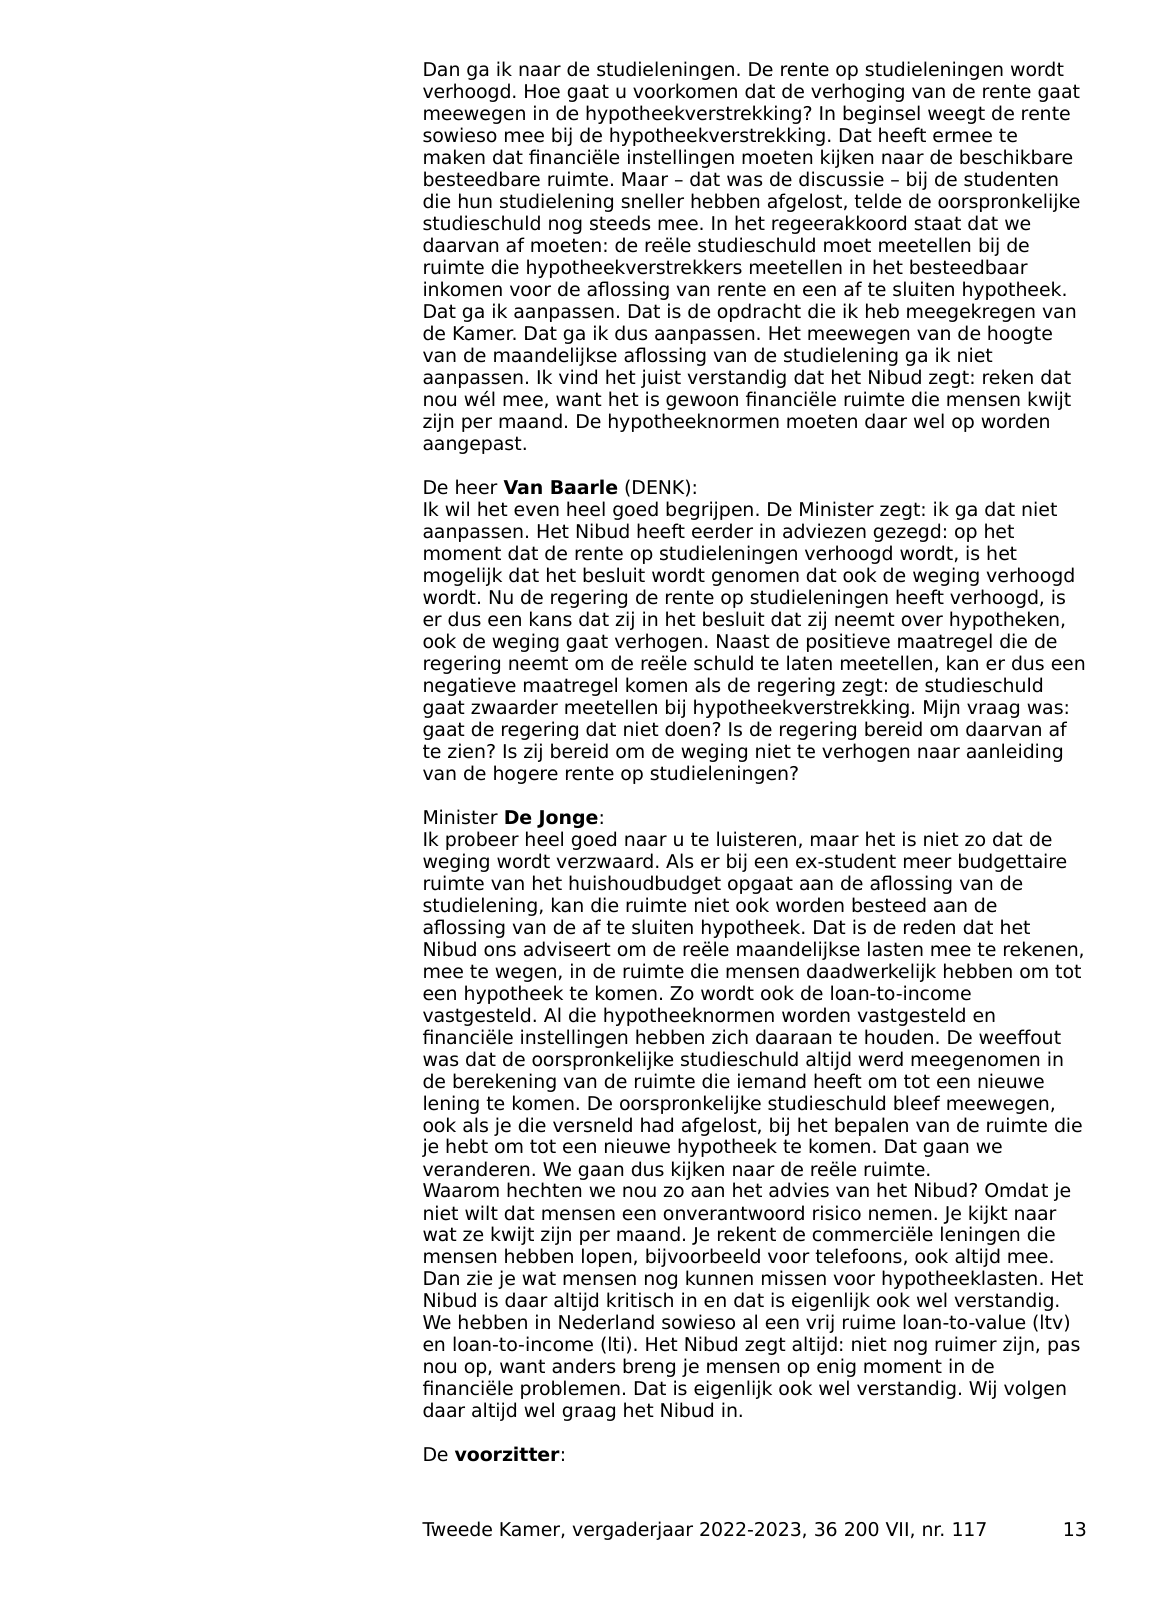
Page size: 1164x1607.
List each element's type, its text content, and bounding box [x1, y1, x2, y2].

text Ik wil het even heel goed begrijpen. De Minister zegt: ik ga dat niet aanpassen. Het Nibud heeft eerder in adviezen gezegd: op het moment dat de rente op studieleningen verhoogd wordt, is het mogelijk dat het besluit wordt genomen dat ook de weging verhoogd wordt. Nu de regering de rente op studieleningen heeft verhoogd, is er dus een kans dat zij in het besluit dat zij neemt over hypotheken, ook de weging gaat verhogen. Naast de positieve maatregel die de regering neemt om de reële schuld te laten meetellen, kan er dus een negatieve maatregel komen als de regering zegt: de studieschuld gaat zwaarder meetellen bij hypotheekverstrekking. Mijn vraag was: gaat de regering dat niet doen? Is de regering bereid om daarvan af te zien? Is zij bereid om de weging niet te verhogen naar aanleiding van de hogere rente op studieleningen? [422, 499, 1087, 784]
text Dan ga ik naar de studieleningen. De rente op studieleningen wordt verhoogd. Hoe gaat u voorkomen dat de verhoging van de rente gaat meewegen in de hypotheekverstrekking? In beginsel weegt de rente sowieso mee bij de hypotheekverstrekking. Dat heeft ermee te maken dat financiële instellingen moeten kijken naar de beschikbare besteedbare ruimte. Maar – dat was de discussie – bij de studenten die hun studielening sneller hebben afgelost, telde de oorspronkelijke studieschuld nog steeds mee. In het regeerakkoord staat dat we daarvan af moeten: de reële studieschuld moet meetellen bij de ruimte die hypotheekverstrekkers meetellen in het besteedbaar inkomen voor de aflossing van rente en een af te sluiten hypotheek. Dat ga ik aanpassen. Dat is de opdracht die ik heb meegekregen van de Kamer. Dat ga ik dus aanpassen. Het meewegen van de hoogte van de maandelijkse aflossing van de studielening ga ik niet aanpassen. Ik vind het juist verstandig dat het Nibud zegt: reken dat nou wél mee, want het is gewoon financiële ruimte die mensen kwijt zijn per maand. De hypotheeknormen moeten daar wel op worden aangepast. [422, 59, 1087, 455]
text De voorzitter: [422, 1444, 1087, 1466]
text De heer Van Baarle (DENK): [422, 477, 1087, 499]
text Waarom hechten we nou zo aan het advies van het Nibud? Omdat je niet wilt dat mensen een onverantwoord risico nemen. Je kijkt naar wat ze kwijt zijn per maand. Je rekent de commerciële leningen die mensen hebben lopen, bijvoorbeeld voor telefoons, ook altijd mee. Dan zie je wat mensen nog kunnen missen voor hypotheeklasten. Het Nibud is daar altijd kritisch in en dat is eigenlijk ook wel verstandig. We hebben in Nederland sowieso al een vrij ruime loan-to-value (ltv) en loan-to-income (lti). Het Nibud zegt altijd: niet nog ruimer zijn, pas nou op, want anders breng je mensen op enig moment in de financiële problemen. Dat is eigenlijk ook wel verstandig. Wij volgen daar altijd wel graag het Nibud in. [422, 1180, 1087, 1422]
text Ik probeer heel goed naar u te luisteren, maar het is niet zo dat de weging wordt verzwaard. Als er bij een ex-student meer budgettaire ruimte van het huishoudbudget opgaat aan de aflossing van de studielening, kan die ruimte niet ook worden besteed aan de aflossing van de af te sluiten hypotheek. Dat is de reden dat het Nibud ons adviseert om de reële maandelijkse lasten mee te rekenen, mee te wegen, in de ruimte die mensen daadwerkelijk hebben om tot een hypotheek te komen. Zo wordt ook de loan-to-income vastgesteld. Al die hypotheeknormen worden vastgesteld en financiële instellingen hebben zich daaraan te houden. De weeffout was dat de oorspronkelijke studieschuld altijd werd meegenomen in de berekening van de ruimte die iemand heeft om tot een nieuwe lening te komen. De oorspronkelijke studieschuld bleef meewegen, ook als je die versneld had afgelost, bij het bepalen van de ruimte die je hebt om tot een nieuwe hypotheek te komen. Dat gaan we veranderen. We gaan dus kijken naar de reële ruimte. [422, 829, 1087, 1180]
text Minister De Jonge: [422, 807, 1087, 829]
